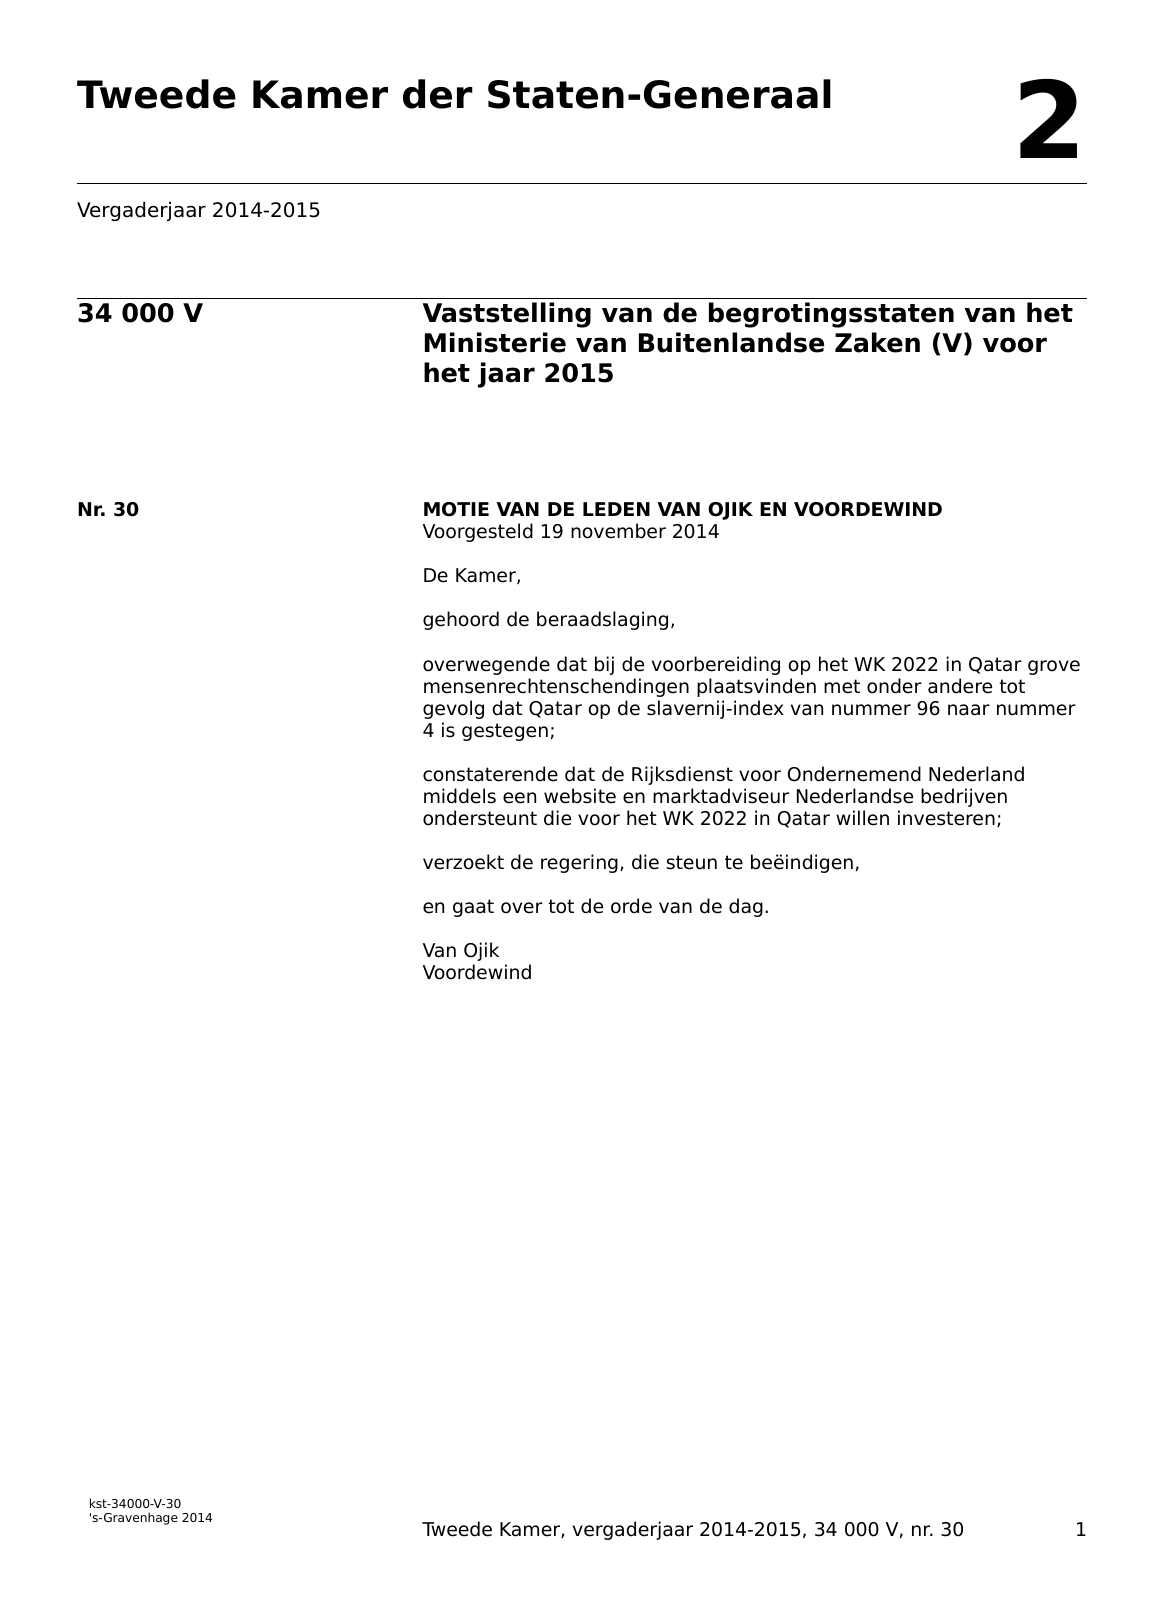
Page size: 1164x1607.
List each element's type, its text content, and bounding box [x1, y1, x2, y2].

text constaterende dat de Rijksdienst voor Ondernemend Nederland middels een website en marktadviseur Nederlandse bedrijven ondersteunt die voor het WK 2022 in Qatar willen investeren; [422, 764, 1087, 829]
text kst-34000-V-30 [88, 1497, 323, 1511]
table_header Tweede Kamer der Staten-Generaal [77, 59, 886, 183]
table_header 2 [886, 59, 1087, 183]
text 's-Gravenhage 2014 [88, 1511, 323, 1525]
text De Kamer, [422, 565, 1087, 587]
text verzoekt de regering, die steun te beëindigen, [422, 852, 1087, 874]
text en gaat over tot de orde van de dag. [422, 896, 1087, 918]
text Voordewind [422, 962, 1087, 984]
subtitle 34 000 V Vaststelling van de begrotingsstaten van het Ministerie van Buitenlandse Zaken (V) voor het jaar 2015 [77, 299, 1087, 388]
table_cell Vergaderjaar 2014-2015 [77, 184, 1087, 298]
subtitle Nr. 30 MOTIE VAN DE LEDEN VAN OJIK EN VOORDEWIND [77, 499, 1087, 521]
text overwegende dat bij de voorbereiding op het WK 2022 in Qatar grove mensenrechtenschendingen plaatsvinden met onder andere tot gevolg dat Qatar op de slavernij-index van nummer 96 naar nummer 4 is gestegen; [422, 653, 1087, 741]
text Van Ojik [422, 940, 1087, 962]
text Voorgesteld 19 november 2014 [422, 521, 1087, 543]
text gehoord de beraadslaging, [422, 609, 1087, 631]
